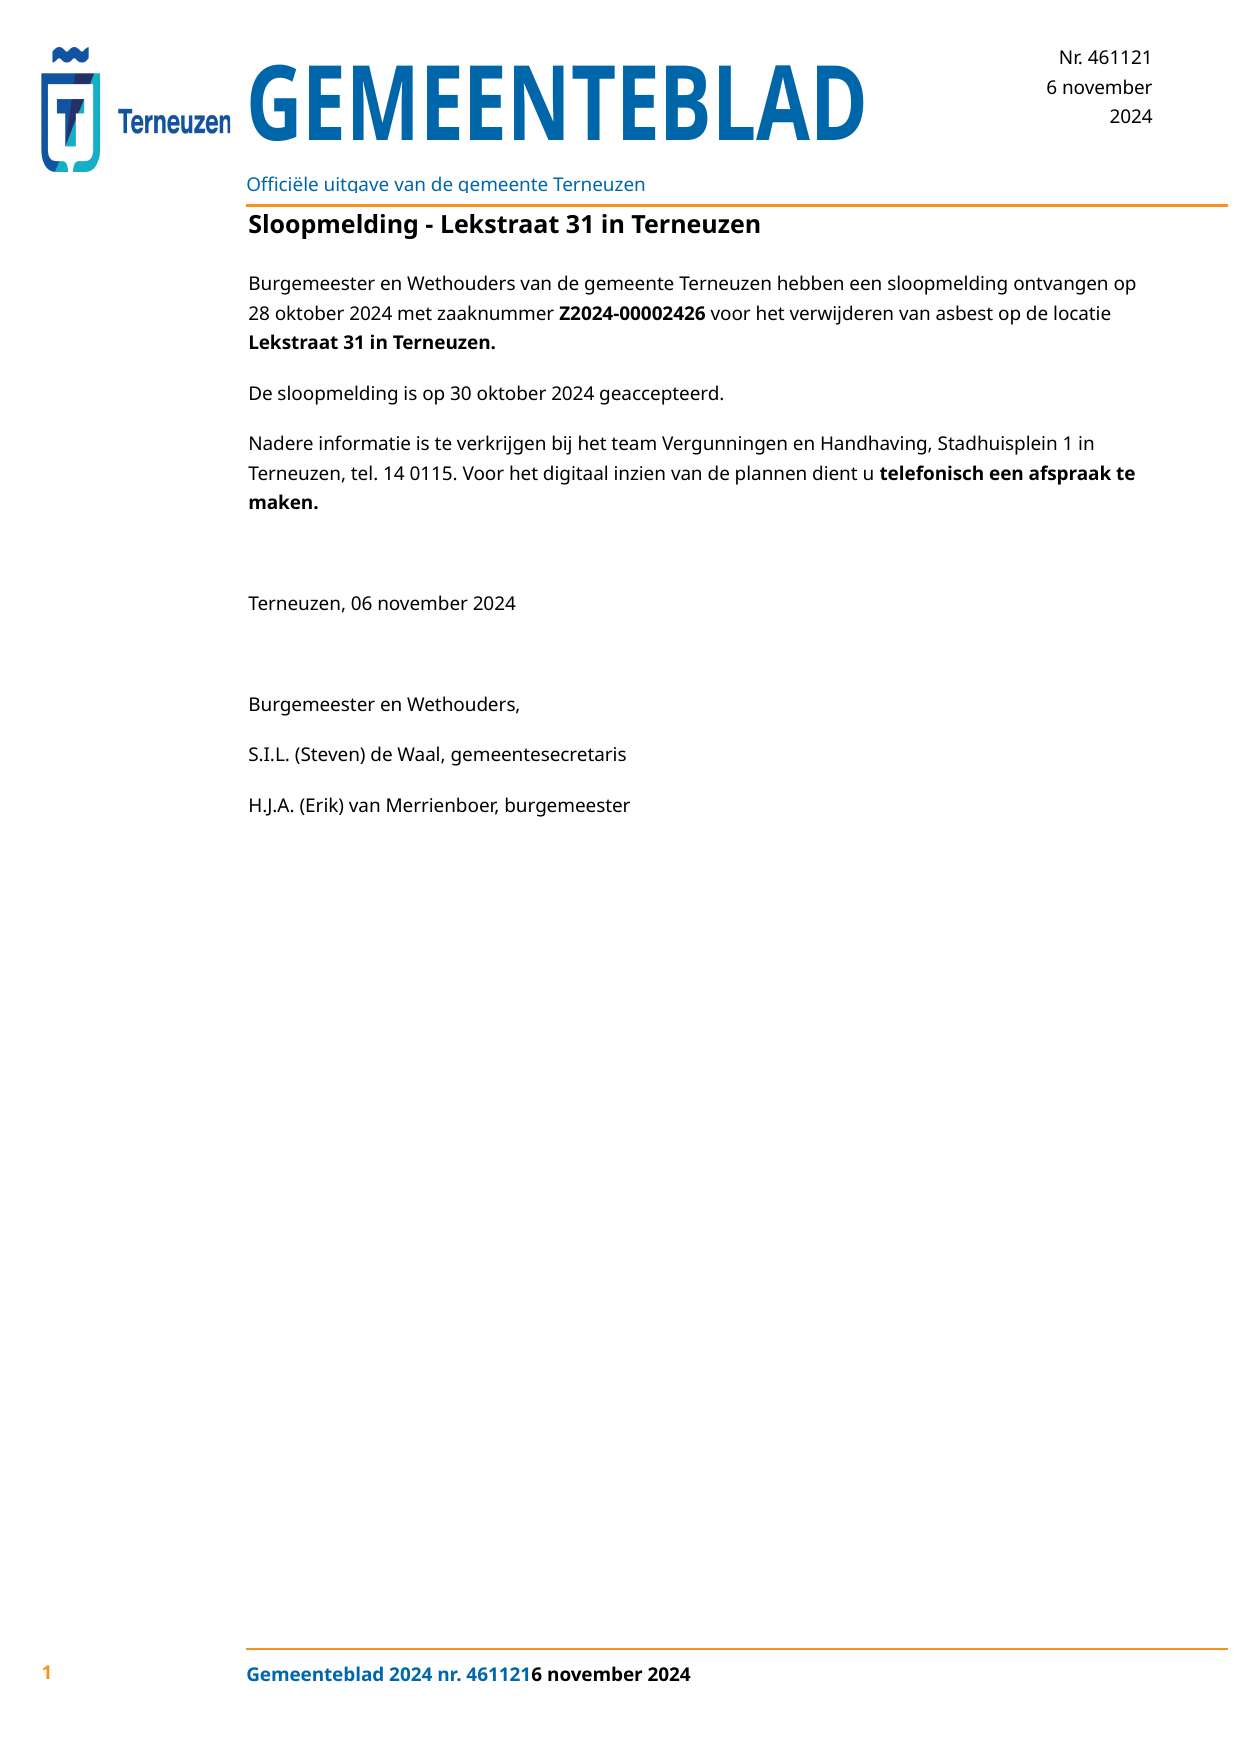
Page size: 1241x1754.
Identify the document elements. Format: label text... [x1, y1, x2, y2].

picture [41, 47, 231, 172]
text Sloopmelding - Lekstraat 31 in Terneuzen [248, 207, 1152, 241]
text Nadere informatie is te verkrijgen bij het team Vergunningen en Handhaving, Stadhuisplein 1 in Terneuzen, tel. 14 0115. Voor het digitaal inzien van de plannen dient u telefonisch een afspraak te maken. [248, 430, 1152, 515]
text H.J.A. (Erik) van Merrienboer, burgemeester [248, 792, 1152, 818]
text De sloopmelding is op 30 oktober 2024 geaccepteerd. [248, 380, 1152, 406]
text Burgemeester en Wethouders van de gemeente Terneuzen hebben een sloopmelding ontvangen op 28 oktober 2024 met zaaknummer Z2024-00002426 voor het verwijderen van asbest op de locatie Lekstraat 31 in Terneuzen. [248, 270, 1152, 355]
text Terneuzen, 06 november 2024 [248, 590, 1152, 616]
text S.I.L. (Steven) de Waal, gemeentesecretaris [248, 742, 1152, 767]
text Burgemeester en Wethouders, [248, 691, 1152, 717]
